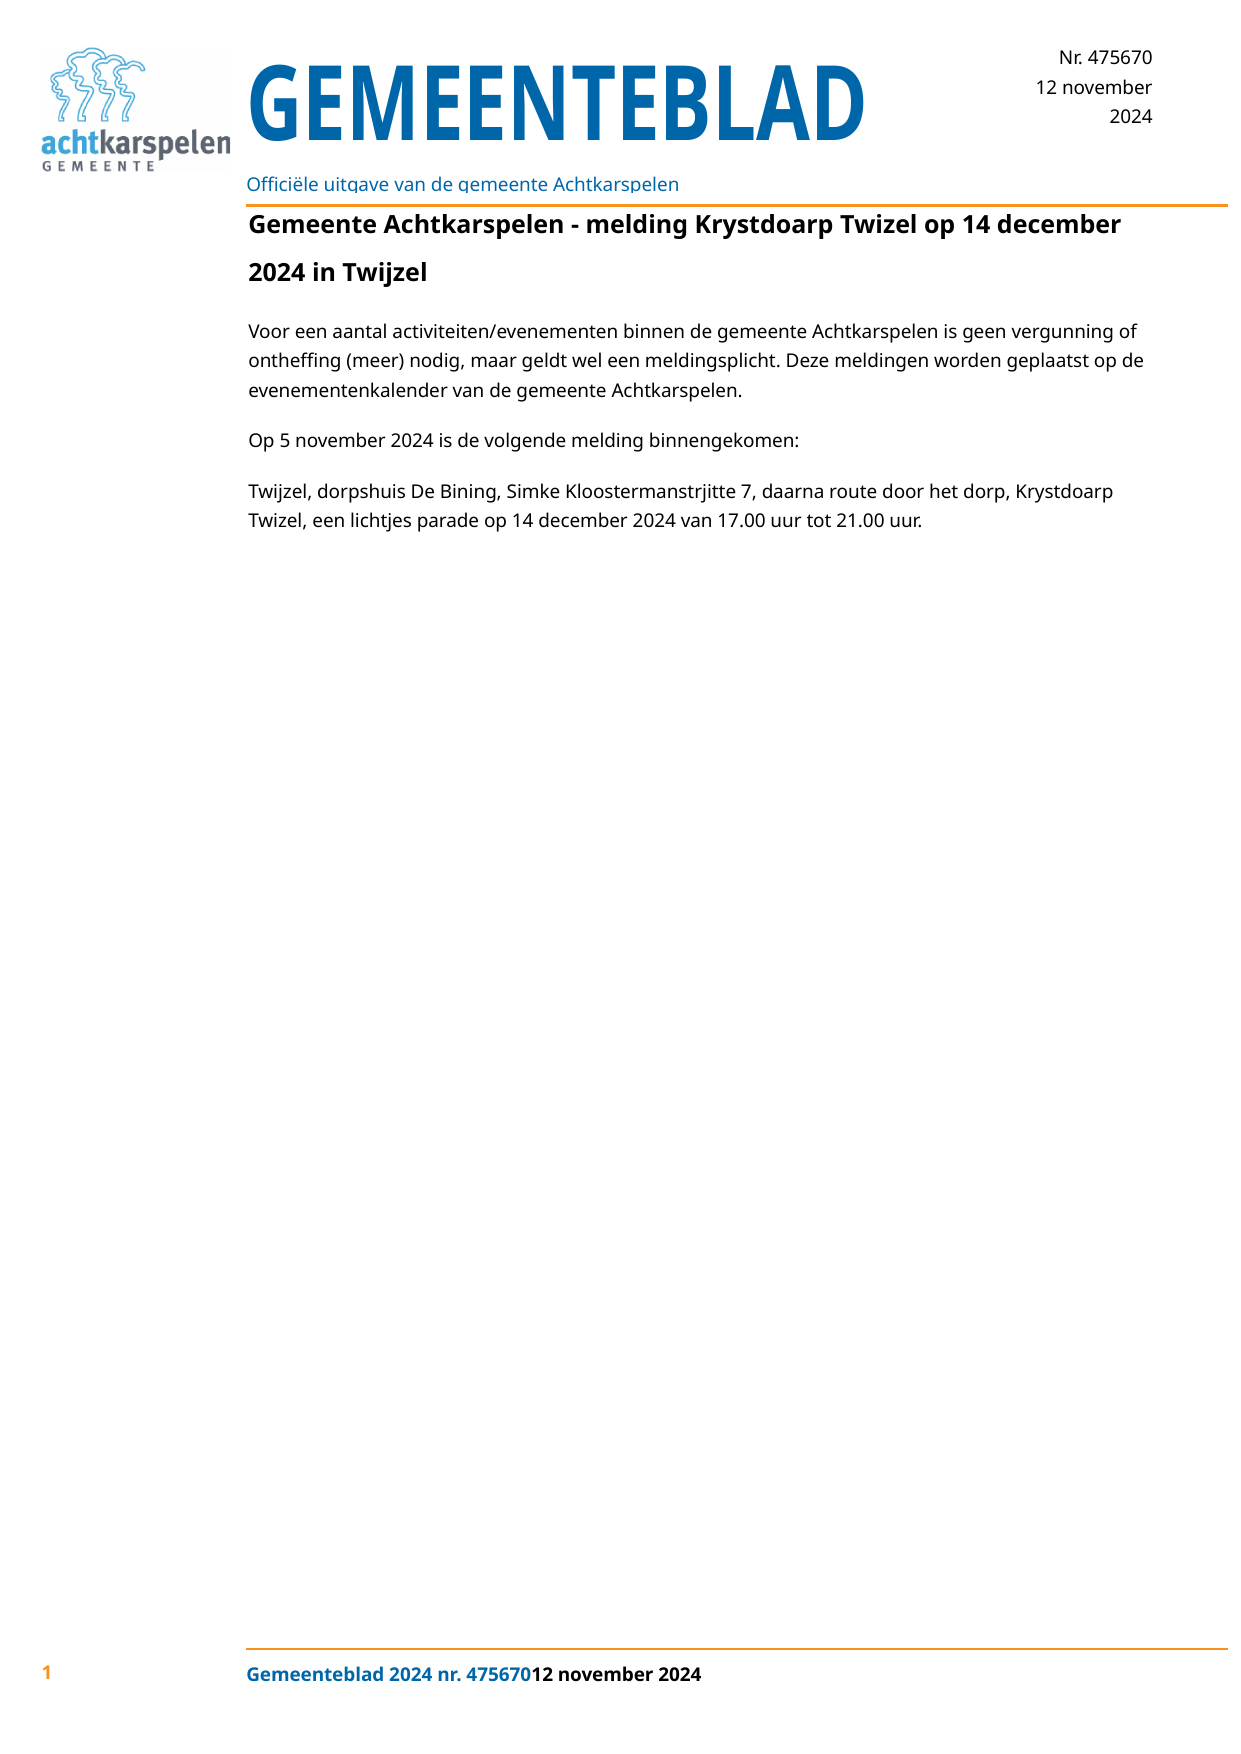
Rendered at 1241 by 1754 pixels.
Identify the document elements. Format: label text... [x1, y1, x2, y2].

picture [41, 47, 231, 172]
text Gemeente Achtkarspelen - melding Krystdoarp Twizel op 14 december 2024 in Twijzel [248, 207, 1152, 288]
text Voor een aantal activiteiten/evenementen binnen de gemeente Achtkarspelen is geen vergunning of ontheffing (meer) nodig, maar geldt wel een meldingsplicht. Deze meldingen worden geplaatst op de evenementenkalender van de gemeente Achtkarspelen. [248, 318, 1152, 403]
text Twijzel, dorpshuis De Bining, Simke Kloostermanstrjitte 7, daarna route door het dorp, Krystdoarp Twizel, een lichtjes parade op 14 december 2024 van 17.00 uur tot 21.00 uur. [248, 478, 1152, 533]
text Op 5 november 2024 is de volgende melding binnengekomen: [248, 427, 1152, 453]
